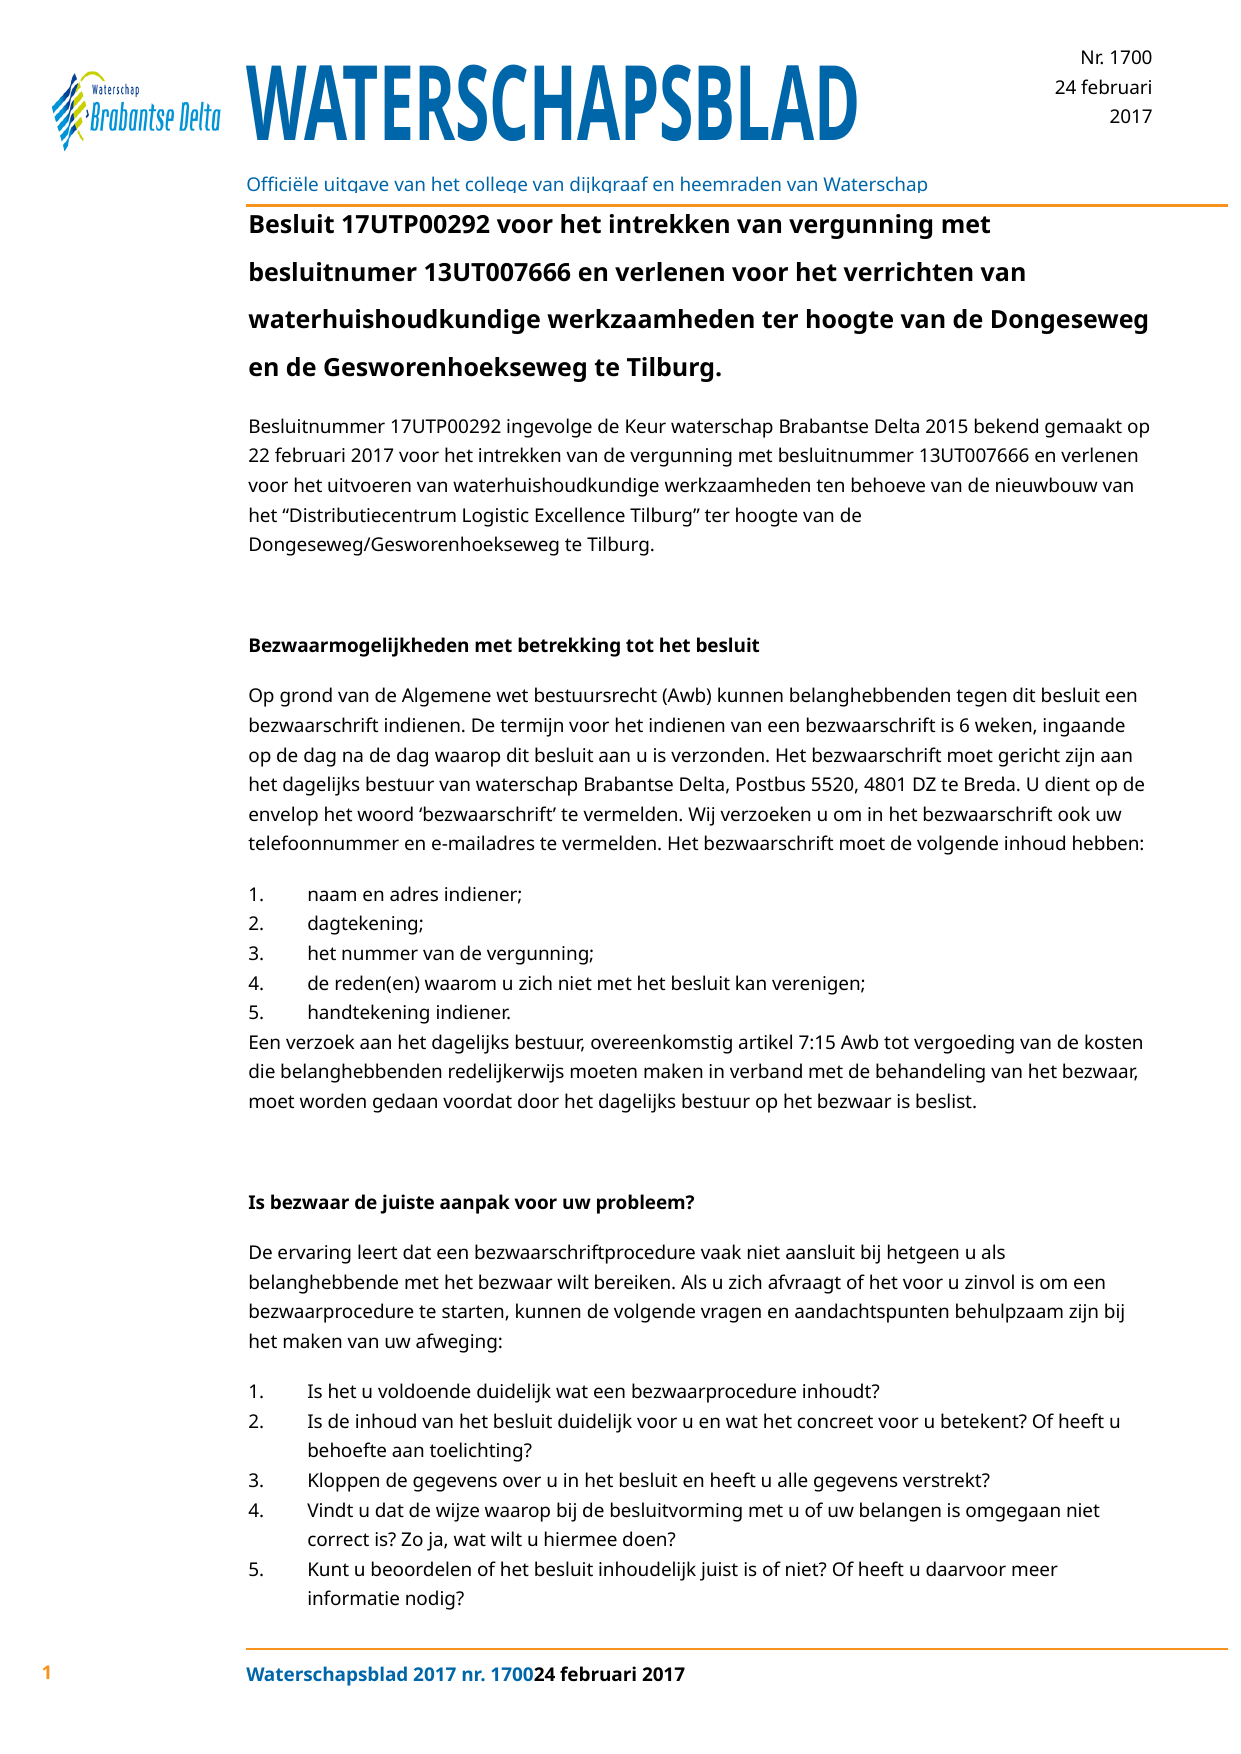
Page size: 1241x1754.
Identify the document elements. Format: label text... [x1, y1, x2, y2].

text Bezwaarmogelijkheden met betrekking tot het besluit [248, 632, 1152, 658]
list de reden(en) waarom u zich niet met het besluit kan verenigen; [248, 970, 1152, 996]
list het nummer van de vergunning; [248, 940, 1152, 966]
list dagtekening; [248, 911, 1152, 936]
picture [41, 47, 231, 172]
list Vindt u dat de wijze waarop bij de besluitvorming met u of uw belangen is omgegaan niet correct is? Zo ja, wat wilt u hiermee doen? [248, 1497, 1152, 1552]
list handtekening indiener. [248, 999, 1152, 1025]
list Kunt u beoordelen of het besluit inhoudelijk juist is of niet? Of heeft u daarvoor meer informatie nodig? [248, 1556, 1152, 1611]
text Is bezwaar de juiste aanpak voor uw probleem? [248, 1189, 1152, 1215]
list Kloppen de gegevens over u in het besluit en heeft u alle gegevens verstrekt? [248, 1467, 1152, 1493]
text Besluit 17UTP00292 voor het intrekken van vergunning met besluitnumer 13UT007666 en verlenen voor het verrichten van waterhuishoudkundige werkzaamheden ter hoogte van de Dongeseweg en de Gesworenhoekseweg te Tilburg. [248, 207, 1152, 384]
text De ervaring leert dat een bezwaarschriftprocedure vaak niet aansluit bij hetgeen u als belanghebbende met het bezwaar wilt bereiken. Als u zich afvraagt of het voor u zinvol is om een bezwaarprocedure te starten, kunnen de volgende vragen en aandachtspunten behulpzaam zijn bij het maken van uw afweging: [248, 1239, 1152, 1354]
text Op grond van de Algemene wet bestuursrecht (Awb) kunnen belanghebbenden tegen dit besluit een bezwaarschrift indienen. De termijn voor het indienen van een bezwaarschrift is 6 weken, ingaande op de dag na de dag waarop dit besluit aan u is verzonden. Het bezwaarschrift moet gericht zijn aan het dagelijks bestuur van waterschap Brabantse Delta, Postbus 5520, 4801 DZ te Breda. U dient op de envelop het woord ‘bezwaarschrift’ te vermelden. Wij verzoeken u om in het bezwaarschrift ook uw telefoonnummer en e‑mailadres te vermelden. Het bezwaarschrift moet de volgende inhoud hebben: [248, 683, 1152, 856]
list Is het u voldoende duidelijk wat een bezwaarprocedure inhoudt? [248, 1378, 1152, 1404]
list Is de inhoud van het besluit duidelijk voor u en wat het concreet voor u betekent? Of heeft u behoefte aan toelichting? [248, 1408, 1152, 1463]
list naam en adres indiener; [248, 881, 1152, 907]
text Besluitnummer 17UTP00292 ingevolge de Keur waterschap Brabantse Delta 2015 bekend gemaakt op 22 februari 2017 voor het intrekken van de vergunning met besluitnummer 13UT007666 en verlenen voor het uitvoeren van waterhuishoudkundige werkzaamheden ten behoeve van de nieuwbouw van het “Distributiecentrum Logistic Excellence Tilburg” ter hoogte van de Dongeseweg/Gesworenhoekseweg te Tilburg. [248, 413, 1152, 557]
text Een verzoek aan het dagelijks bestuur, overeenkomstig artikel 7:15 Awb tot vergoeding van de kosten die belanghebbenden redelijkerwijs moeten maken in verband met de behandeling van het bezwaar, moet worden gedaan voordat door het dagelijks bestuur op het bezwaar is beslist. [248, 1029, 1152, 1114]
